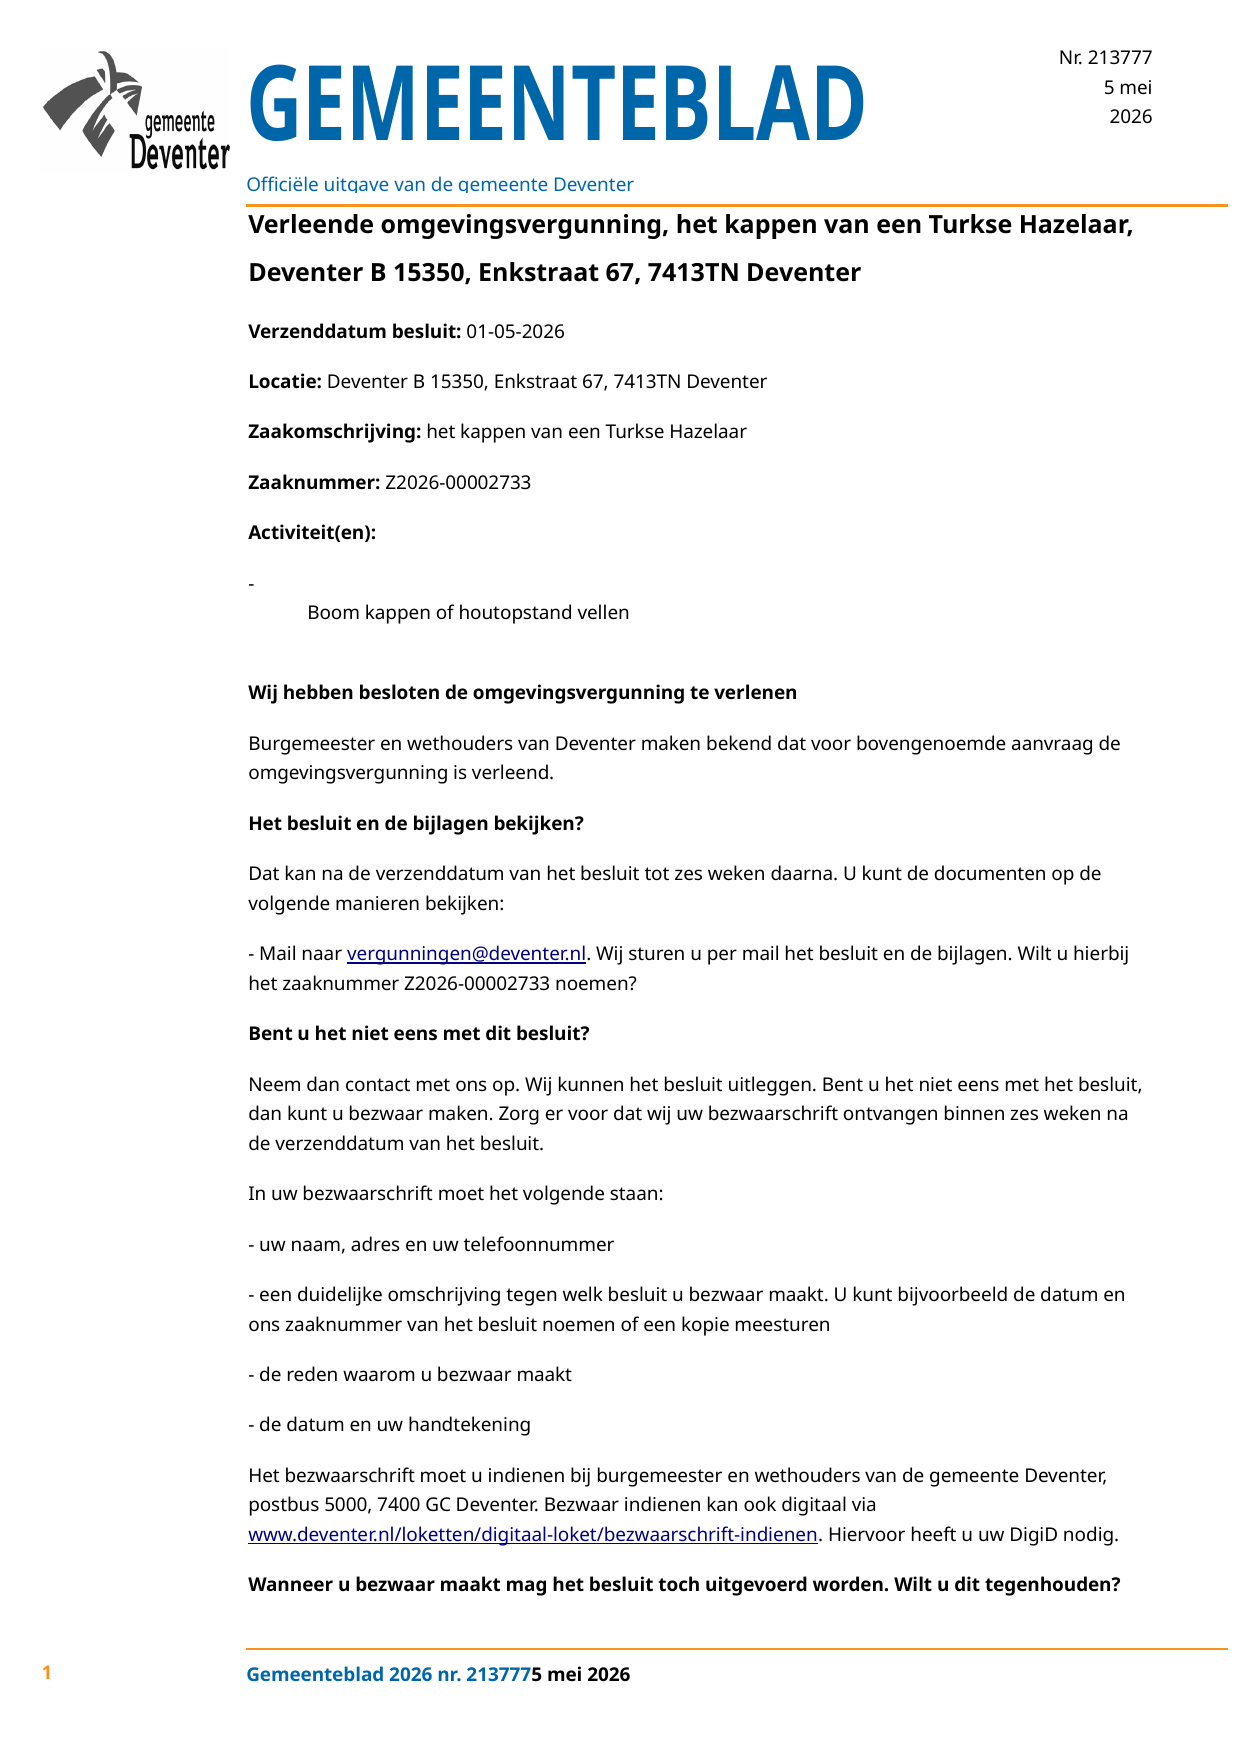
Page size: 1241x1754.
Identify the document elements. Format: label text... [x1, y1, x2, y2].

text Activiteit(en): [248, 519, 1152, 545]
text Neem dan contact met ons op. Wij kunnen het besluit uitleggen. Bent u het niet eens met het besluit, dan kunt u bezwaar maken. Zorg er voor dat wij uw bezwaarschrift ontvangen binnen zes weken na de verzenddatum van het besluit. [248, 1071, 1152, 1156]
text Zaaknummer: Z2026-00002733 [248, 469, 1152, 495]
text - uw naam, adres en uw telefoonnummer [248, 1231, 1152, 1257]
text Wanneer u bezwaar maakt mag het besluit toch uitgevoerd worden. Wilt u dit tegenhouden? [248, 1572, 1152, 1597]
text Het bezwaarschrift moet u indienen bij burgemeester en wethouders van de gemeente Deventer, postbus 5000, 7400 GC Deventer. Bezwaar indienen kan ook digitaal via www.deventer.nl/loketten/digitaal-loket/bezwaarschrift-indienen. Hiervoor heeft u uw DigiD nodig. [248, 1462, 1152, 1547]
text In uw bezwaarschrift moet het volgende staan: [248, 1180, 1152, 1206]
text Bent u het niet eens met dit besluit? [248, 1020, 1152, 1046]
text Burgemeester en wethouders van Deventer maken bekend dat voor bovengenoemde aanvraag de omgevingsvergunning is verleend. [248, 730, 1152, 785]
text Wij hebben besloten de omgevingsvergunning te verlenen [248, 679, 1152, 705]
text - een duidelijke omschrijving tegen welk besluit u bezwaar maakt. U kunt bijvoorbeeld de datum en ons zaaknummer van het besluit noemen of een kopie meesturen [248, 1281, 1152, 1337]
text Verzenddatum besluit: 01-05-2026 [248, 318, 1152, 344]
text Zaakomschrijving: het kappen van een Turkse Hazelaar [248, 419, 1152, 444]
text Verleende omgevingsvergunning, het kappen van een Turkse Hazelaar, Deventer B 15350, Enkstraat 67, 7413TN Deventer [248, 207, 1152, 288]
text Dat kan na de verzenddatum van het besluit tot zes weken daarna. U kunt de documenten op de volgende manieren bekijken: [248, 860, 1152, 916]
list Boom kappen of houtopstand vellen [248, 599, 1152, 625]
text - de reden waarom u bezwaar maakt [248, 1361, 1152, 1387]
text Locatie: Deventer B 15350, Enkstraat 67, 7413TN Deventer [248, 368, 1152, 394]
text - Mail naar vergunningen@deventer.nl. Wij sturen u per mail het besluit en de bijlagen. Wilt u hierbij het zaaknummer Z2026-00002733 noemen? [248, 940, 1152, 996]
text - de datum en uw handtekening [248, 1412, 1152, 1437]
text Het besluit en de bijlagen bekijken? [248, 810, 1152, 836]
picture [41, 47, 231, 172]
